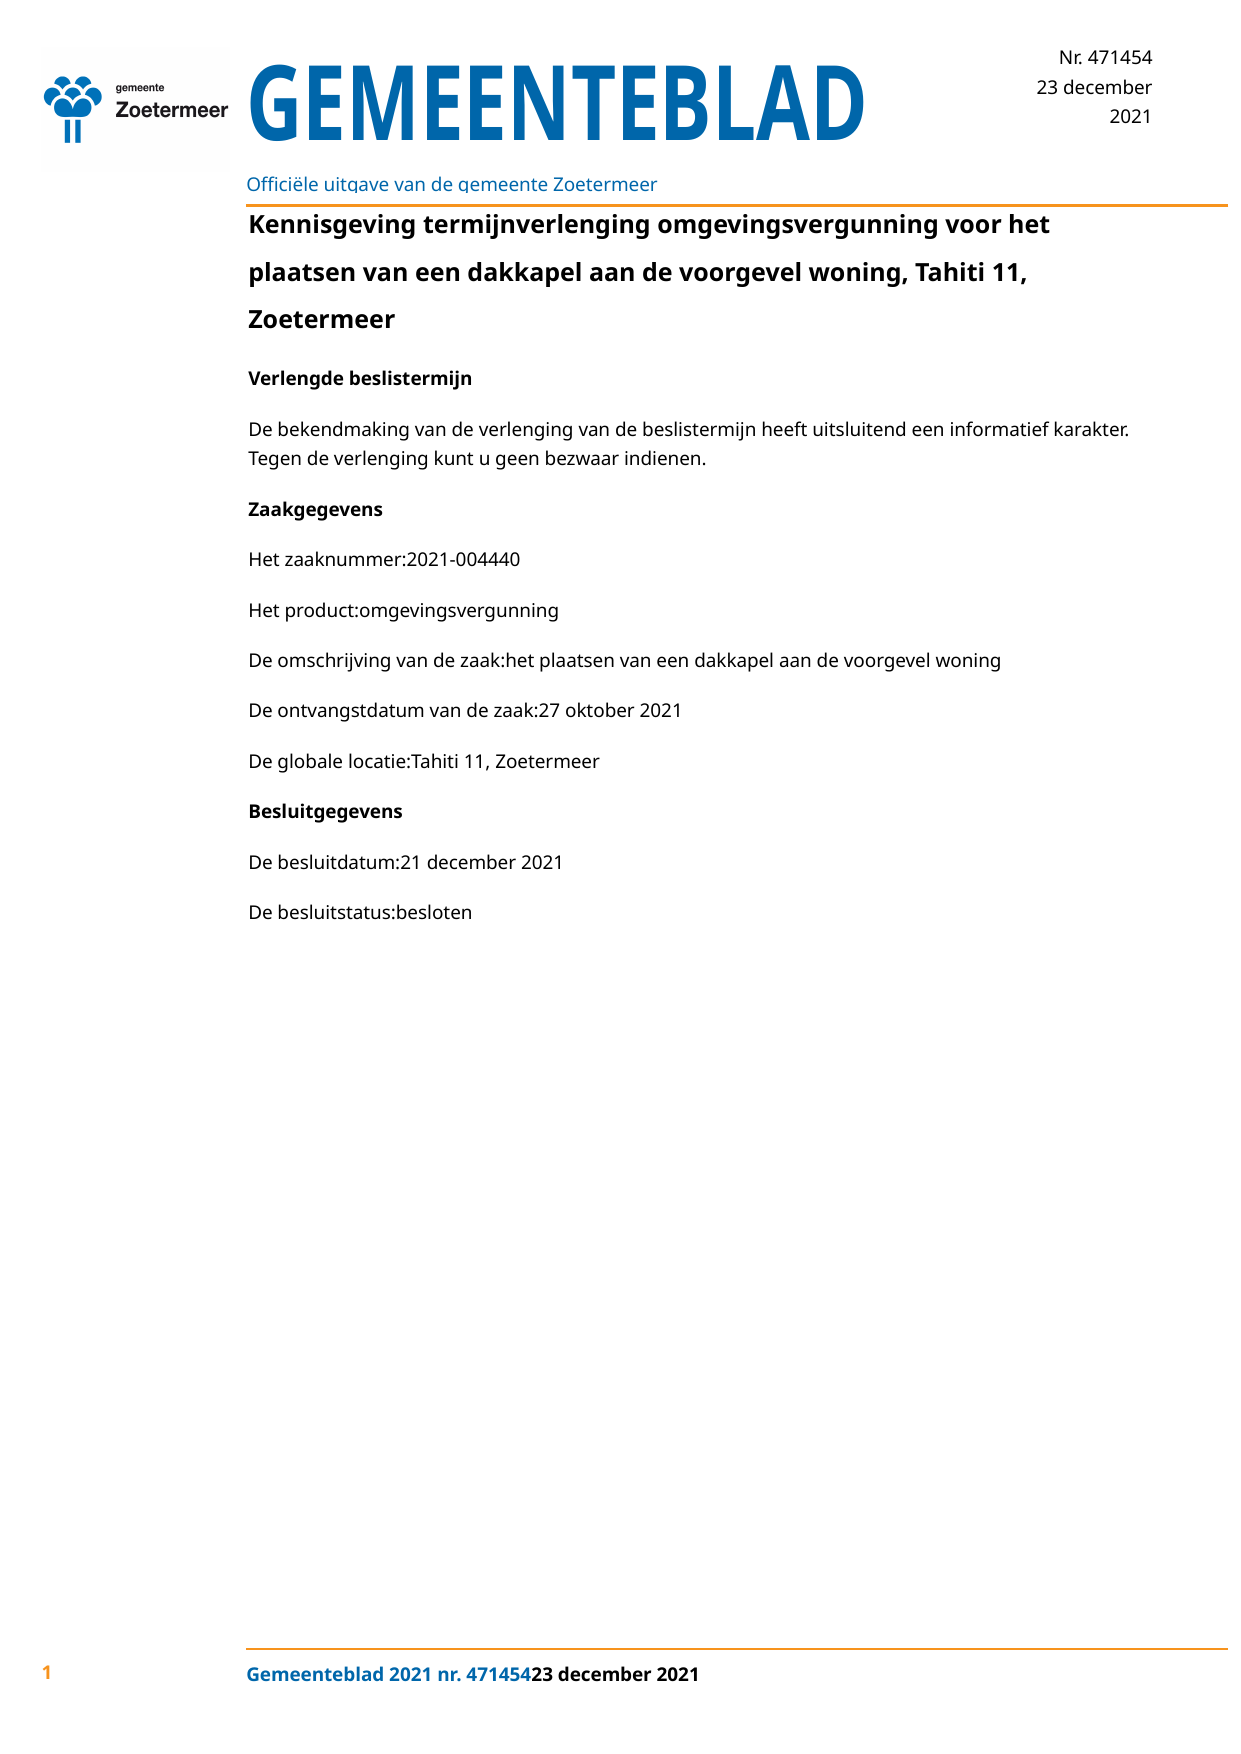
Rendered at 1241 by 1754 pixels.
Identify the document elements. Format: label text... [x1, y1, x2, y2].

text De globale locatie:Tahiti 11, Zoetermeer [248, 748, 1152, 774]
text Kennisgeving termijnverlenging omgevingsvergunning voor het plaatsen van een dakkapel aan de voorgevel woning, Tahiti 11, Zoetermeer [248, 207, 1152, 336]
text Besluitgegevens [248, 798, 1152, 824]
text Het product:omgevingsvergunning [248, 597, 1152, 622]
text De bekendmaking van de verlenging van de beslistermijn heeft uitsluitend een informatief karakter. Tegen de verlenging kunt u geen bezwaar indienen. [248, 416, 1152, 471]
text Zaakgegevens [248, 496, 1152, 522]
text De omschrijving van de zaak:het plaatsen van een dakkapel aan de voorgevel woning [248, 647, 1152, 673]
text Verlengde beslistermijn [248, 366, 1152, 391]
picture [41, 47, 231, 172]
text De besluitdatum:21 december 2021 [248, 849, 1152, 874]
text De besluitstatus:besloten [248, 899, 1152, 925]
text Het zaaknummer:2021-004440 [248, 546, 1152, 572]
text De ontvangstdatum van de zaak:27 oktober 2021 [248, 698, 1152, 723]
